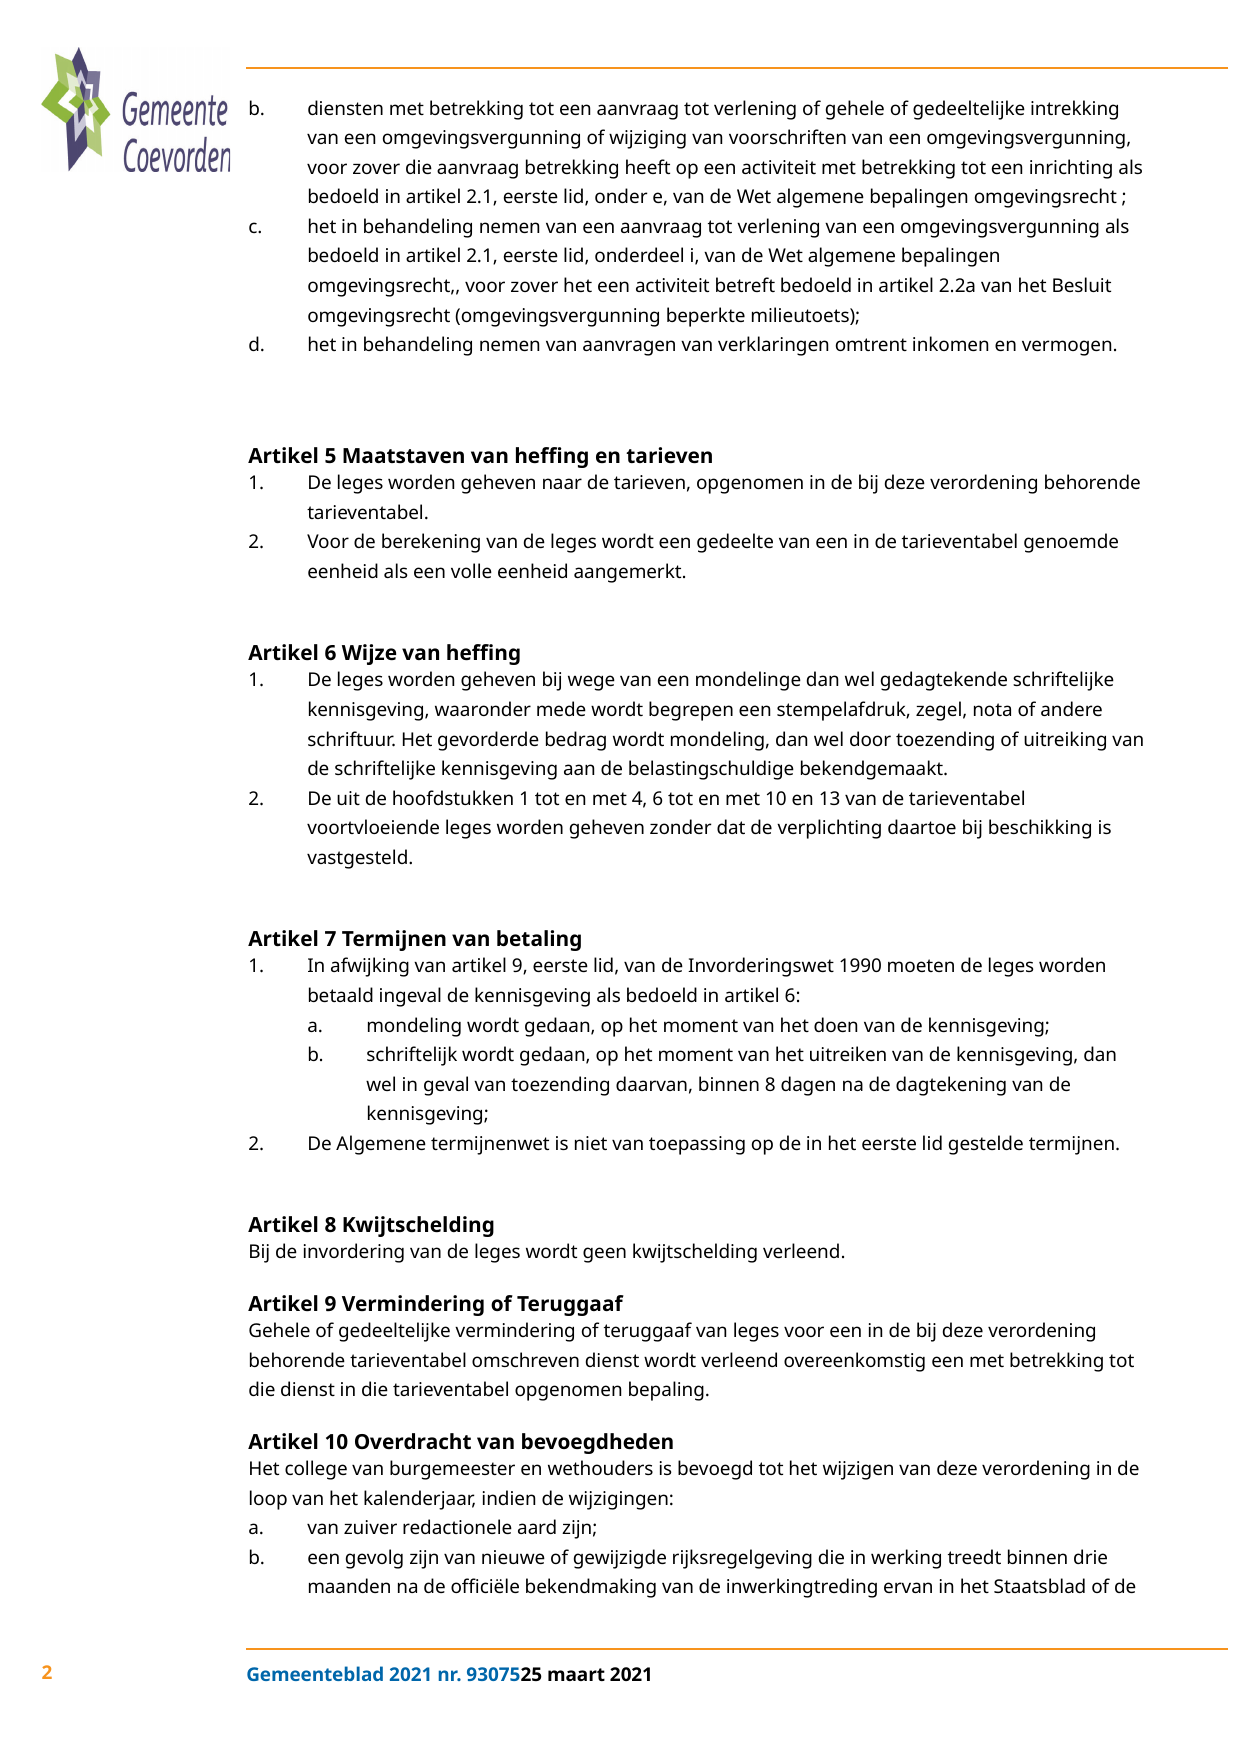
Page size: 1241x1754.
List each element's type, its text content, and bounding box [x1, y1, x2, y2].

list mondeling wordt gedaan, op het moment van het doen van de kennisgeving; [307, 1012, 1152, 1037]
text Artikel 7 Termijnen van betaling [248, 924, 1152, 953]
text Artikel 8 Kwijtschelding [248, 1210, 1152, 1238]
list schriftelijk wordt gedaan, op het moment van het uitreiken van de kennisgeving, dan wel in geval van toezending daarvan, binnen 8 dagen na de dagtekening van de kennisgeving; [307, 1041, 1152, 1126]
list het in behandeling nemen van aanvragen van verklaringen omtrent inkomen en vermogen. [248, 331, 1152, 357]
text Het college van burgemeester en wethouders is bevoegd tot het wijzigen van deze verordening in de loop van het kalenderjaar, indien de wijzigingen: [248, 1455, 1152, 1511]
list De leges worden geheven naar de tarieven, opgenomen in de bij deze verordening behorende tarieventabel. [248, 469, 1152, 525]
text Artikel 5 Maatstaven van heffing en tarieven [248, 441, 1152, 469]
list In afwijking van artikel 9, eerste lid, van de Invorderingswet 1990 moeten de leges worden betaald ingeval de kennisgeving als bedoeld in artikel 6: [248, 953, 1152, 1008]
text Artikel 9 Vermindering of Teruggaaf [248, 1289, 1152, 1317]
list De leges worden geheven bij wege van een mondelinge dan wel gedagtekende schriftelijke kennisgeving, waaronder mede wordt begrepen een stempelafdruk, zegel, nota of andere schriftuur. Het gevorderde bedrag wordt mondeling, dan wel door toezending of uitreiking van de schriftelijke kennisgeving aan de belastingschuldige bekendgemaakt. [248, 667, 1152, 781]
picture [41, 47, 231, 172]
text Gehele of gedeeltelijke vermindering of teruggaaf van leges voor een in de bij deze verordening behorende tarieventabel omschreven dienst wordt verleend overeenkomstig een met betrekking tot die dienst in die tarieventabel opgenomen bepaling. [248, 1317, 1152, 1402]
list De uit de hoofdstukken 1 tot en met 4, 6 tot en met 10 en 13 van de tarieventabel voortvloeiende leges worden geheven zonder dat de verplichting daartoe bij beschikking is vastgesteld. [248, 785, 1152, 870]
list diensten met betrekking tot een aanvraag tot verlening of gehele of gedeeltelijke intrekking van een omgevingsvergunning of wijziging van voorschriften van een omgevingsvergunning, voor zover die aanvraag betrekking heeft op een activiteit met betrekking tot een inrichting als bedoeld in artikel 2.1, eerste lid, onder e, van de Wet algemene bepalingen omgevingsrecht ; [248, 95, 1152, 209]
list een gevolg zijn van nieuwe of gewijzigde rijksregelgeving die in werking treedt binnen drie maanden na de officiële bekendmaking van de inwerkingtreding ervan in het Staatsblad of de [248, 1544, 1152, 1599]
text Artikel 10 Overdracht van bevoegdheden [248, 1427, 1152, 1455]
list De Algemene termijnenwet is niet van toepassing op de in het eerste lid gestelde termijnen. [248, 1130, 1152, 1156]
list van zuiver redactionele aard zijn; [248, 1514, 1152, 1540]
list het in behandeling nemen van een aanvraag tot verlening van een omgevingsvergunning als bedoeld in artikel 2.1, eerste lid, onderdeel i, van de Wet algemene bepalingen omgevingsrecht,, voor zover het een activiteit betreft bedoeld in artikel 2.2a van het Besluit omgevingsrecht (omgevingsvergunning beperkte milieutoets); [248, 213, 1152, 328]
text Bij de invordering van de leges wordt geen kwijtschelding verleend. [248, 1238, 1152, 1264]
text Artikel 6 Wijze van heffing [248, 638, 1152, 667]
list Voor de berekening van de leges wordt een gedeelte van een in de tarieventabel genoemde eenheid als een volle eenheid aangemerkt. [248, 529, 1152, 584]
